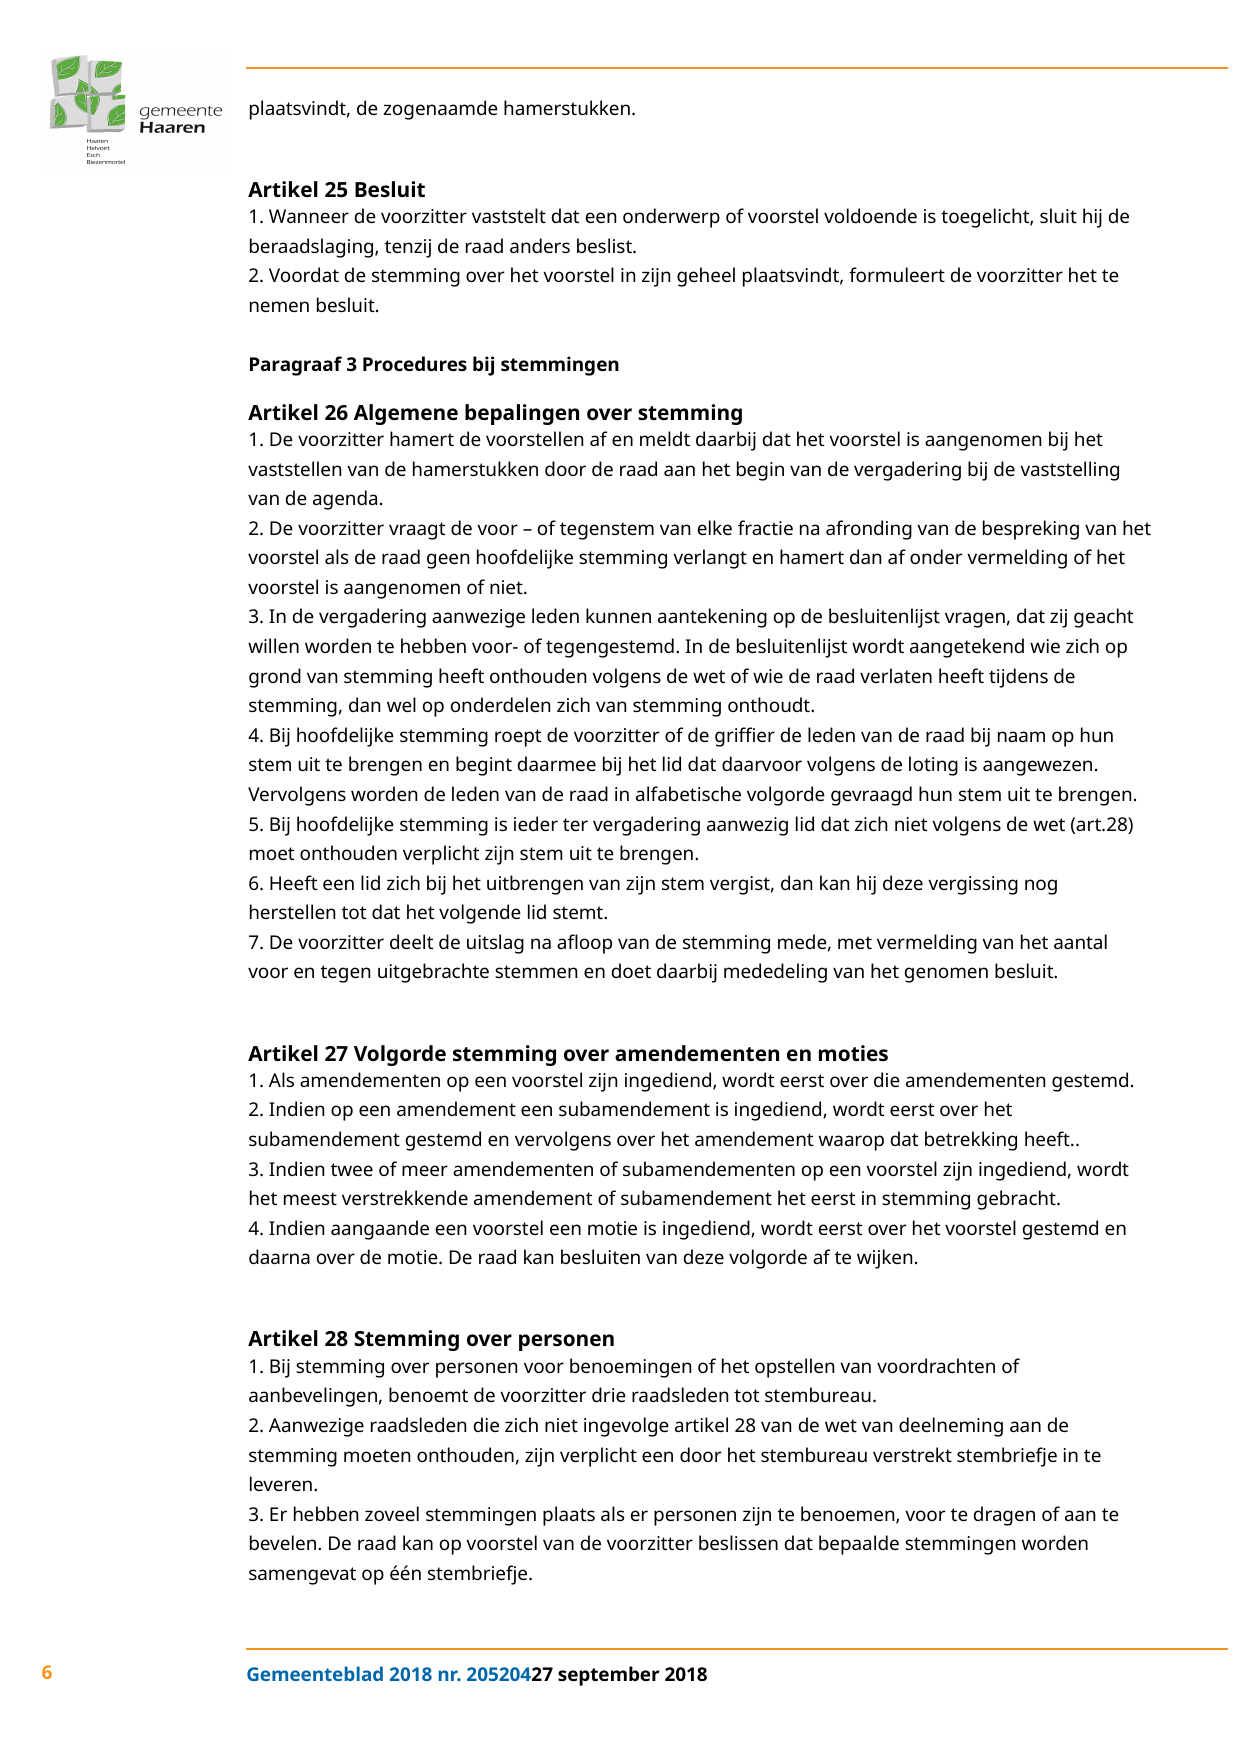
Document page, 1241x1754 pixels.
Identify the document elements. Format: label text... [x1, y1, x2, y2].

text 3. Er hebben zoveel stemmingen plaats als er personen zijn te benoemen, voor te dragen of aan te bevelen. De raad kan op voorstel van de voorzitter beslissen dat bepaalde stemmingen worden samengevat op één stembriefje. [248, 1501, 1152, 1586]
text Artikel 27 Volgorde stemming over amendementen en moties [248, 1039, 1152, 1067]
text 6. Heeft een lid zich bij het uitbrengen van zijn stem vergist, dan kan hij deze vergissing nog herstellen tot dat het volgende lid stemt. [248, 870, 1152, 925]
text 2. Indien op een amendement een subamendement is ingediend, wordt eerst over het subamendement gestemd en vervolgens over het amendement waarop dat betrekking heeft.. [248, 1097, 1152, 1152]
text 5. Bij hoofdelijke stemming is ieder ter vergadering aanwezig lid dat zich niet volgens de wet (art.28) moet onthouden verplicht zijn stem uit te brengen. [248, 811, 1152, 866]
text 3. In de vergadering aanwezige leden kunnen aantekening op de besluitenlijst vragen, dat zij geacht willen worden te hebben voor- of tegengestemd. In de besluitenlijst wordt aangetekend wie zich op grond van stemming heeft onthouden volgens de wet of wie de raad verlaten heeft tijdens de stemming, dan wel op onderdelen zich van stemming onthoudt. [248, 604, 1152, 718]
text Artikel 26 Algemene bepalingen over stemming [248, 398, 1152, 426]
text Artikel 25 Besluit [248, 175, 1152, 203]
text 2. De voorzitter vraagt de voor – of tegenstem van elke fractie na afronding van de bespreking van het voorstel als de raad geen hoofdelijke stemming verlangt en hamert dan af onder vermelding of het voorstel is aangenomen of niet. [248, 515, 1152, 600]
text 2. Voordat de stemming over het voorstel in zijn geheel plaatsvindt, formuleert de voorzitter het te nemen besluit. [248, 262, 1152, 318]
text 1. De voorzitter hamert de voorstellen af en meldt daarbij dat het voorstel is aangenomen bij het vaststellen van de hamerstukken door de raad aan het begin van de vergadering bij de vaststelling van de agenda. [248, 426, 1152, 511]
text 4. Bij hoofdelijke stemming roept de voorzitter of de griffier de leden van de raad bij naam op hun stem uit te brengen en begint daarmee bij het lid dat daarvoor volgens de loting is aangewezen. Vervolgens worden de leden van de raad in alfabetische volgorde gevraagd hun stem uit te brengen. [248, 722, 1152, 807]
text Paragraaf 3 Procedures bij stemmingen [248, 351, 1152, 377]
text 1. Bij stemming over personen voor benoemingen of het opstellen van voordrachten of aanbevelingen, benoemt de voorzitter drie raadsleden tot stembureau. [248, 1353, 1152, 1408]
text plaatsvindt, de zogenaamde hamerstukken. [248, 95, 1152, 121]
text 3. Indien twee of meer amendementen of subamendementen op een voorstel zijn ingediend, wordt het meest verstrekkende amendement of subamendement het eerst in stemming gebracht. [248, 1156, 1152, 1211]
picture [41, 47, 231, 172]
text Artikel 28 Stemming over personen [248, 1324, 1152, 1353]
text 1. Als amendementen op een voorstel zijn ingediend, wordt eerst over die amendementen gestemd. [248, 1067, 1152, 1093]
text 7. De voorzitter deelt de uitslag na afloop van de stemming mede, met vermelding van het aantal voor en tegen uitgebrachte stemmen en doet daarbij mededeling van het genomen besluit. [248, 929, 1152, 984]
text 2. Aanwezige raadsleden die zich niet ingevolge artikel 28 van de wet van deelneming aan de stemming moeten onthouden, zijn verplicht een door het stembureau verstrekt stembriefje in te leveren. [248, 1412, 1152, 1497]
text 4. Indien aangaande een voorstel een motie is ingediend, wordt eerst over het voorstel gestemd en daarna over de motie. De raad kan besluiten van deze volgorde af te wijken. [248, 1215, 1152, 1270]
text 1. Wanneer de voorzitter vaststelt dat een onderwerp of voorstel voldoende is toegelicht, sluit hij de beraadslaging, tenzij de raad anders beslist. [248, 203, 1152, 258]
